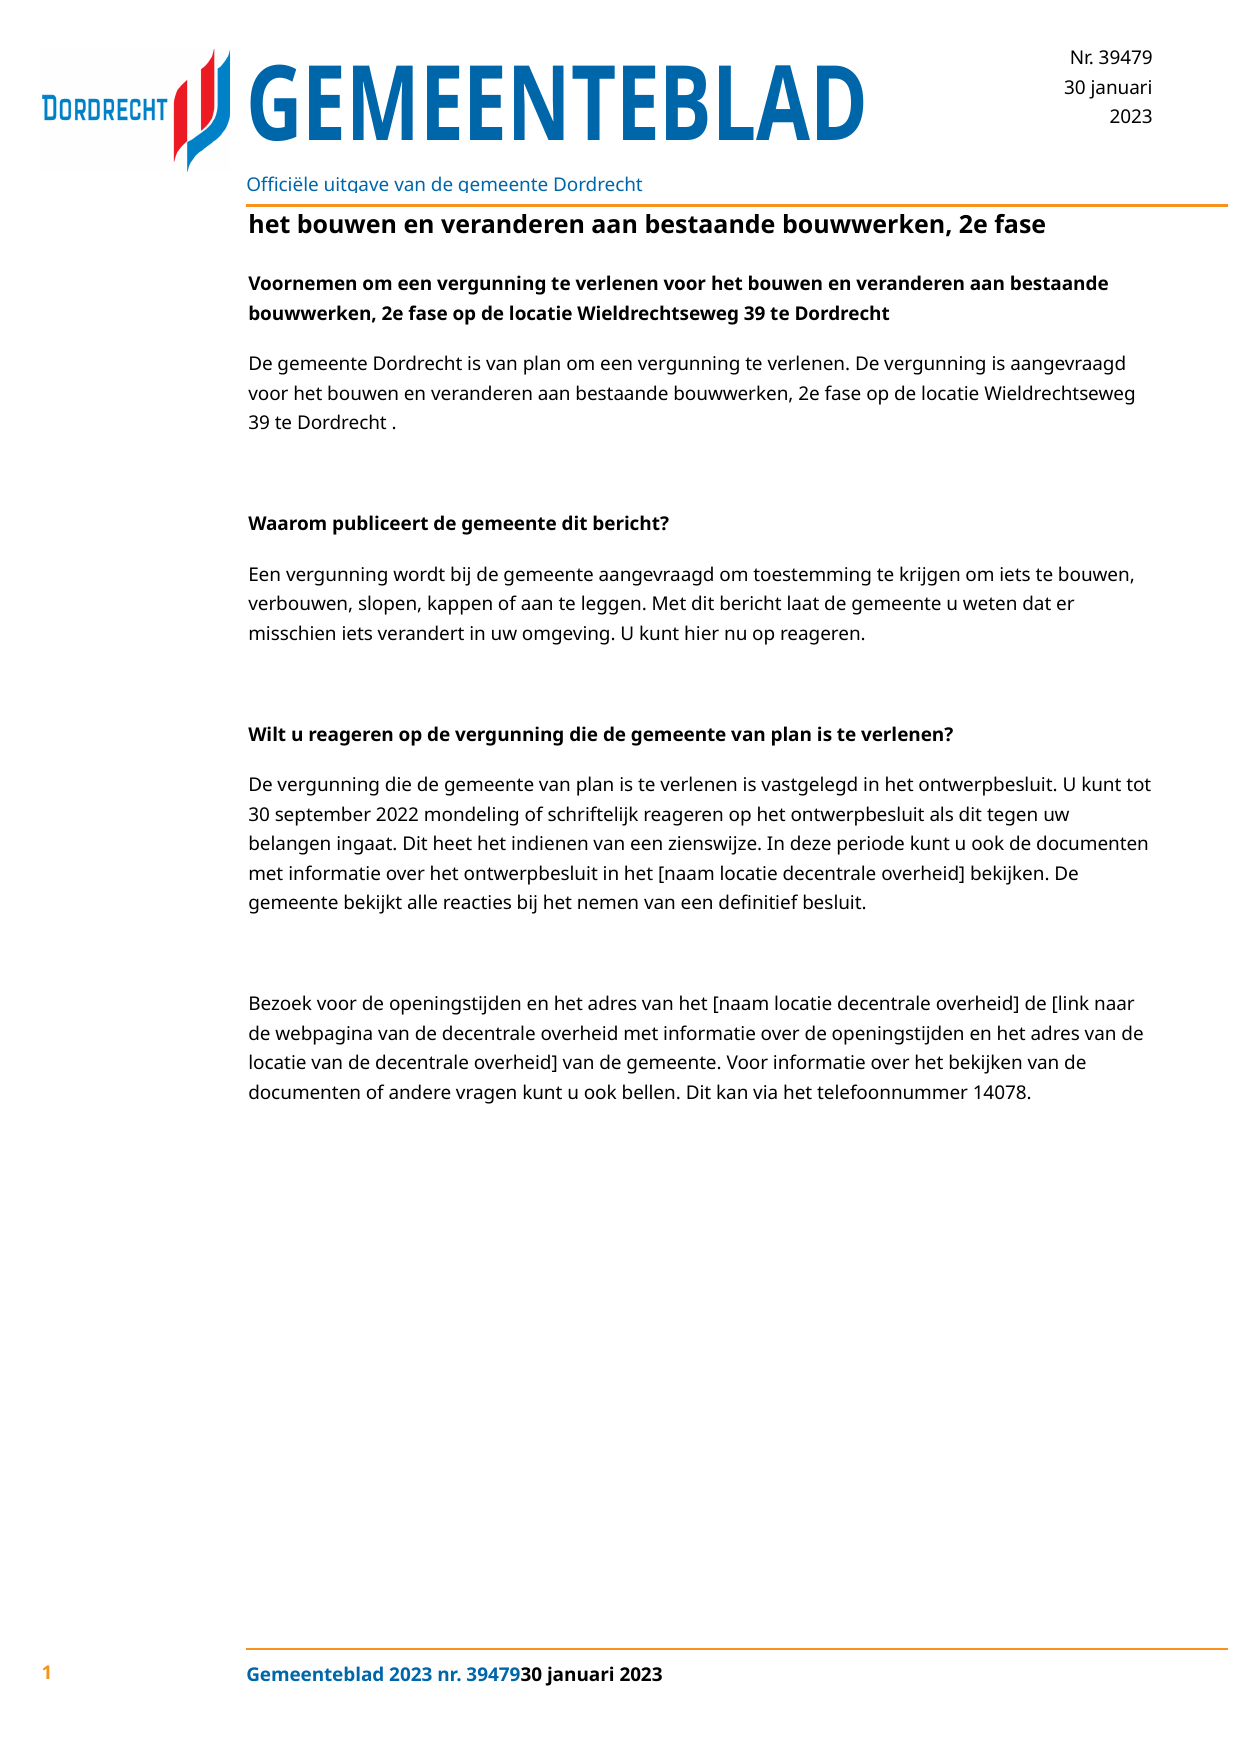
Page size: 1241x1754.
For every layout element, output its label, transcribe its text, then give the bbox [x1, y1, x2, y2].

text Bezoek voor de openingstijden en het adres van het [naam locatie decentrale overheid] de [link naar de webpagina van de decentrale overheid met informatie over de openingstijden en het adres van de locatie van de decentrale overheid] van de gemeente. Voor informatie over het bekijken van de documenten of andere vragen kunt u ook bellen. Dit kan via het telefoonnummer 14078. [248, 990, 1152, 1105]
text het bouwen en veranderen aan bestaande bouwwerken, 2e fase [248, 207, 1152, 241]
text Voornemen om een vergunning te verlenen voor het bouwen en veranderen aan bestaande bouwwerken, 2e fase op de locatie Wieldrechtseweg 39 te Dordrecht [248, 270, 1152, 326]
text Een vergunning wordt bij de gemeente aangevraagd om toestemming te krijgen om iets te bouwen, verbouwen, slopen, kappen of aan te leggen. Met dit bericht laat de gemeente u weten dat er misschien iets verandert in uw omgeving. U kunt hier nu op reageren. [248, 561, 1152, 646]
text De vergunning die de gemeente van plan is te verlenen is vastgelegd in het ontwerpbesluit. U kunt tot 30 september 2022 mondeling of schriftelijk reageren op het ontwerpbesluit als dit tegen uw belangen ingaat. Dit heet het indienen van een zienswijze. In deze periode kunt u ook de documenten met informatie over het ontwerpbesluit in het [naam locatie decentrale overheid] bekijken. De gemeente bekijkt alle reacties bij het nemen van een definitief besluit. [248, 771, 1152, 915]
text Wilt u reageren op de vergunning die de gemeente van plan is te verlenen? [248, 721, 1152, 746]
text Waarom publiceert de gemeente dit bericht? [248, 510, 1152, 536]
picture [41, 47, 231, 172]
text De gemeente Dordrecht is van plan om een vergunning te verlenen. De vergunning is aangevraagd voor het bouwen en veranderen aan bestaande bouwwerken, 2e fase op de locatie Wieldrechtseweg 39 te Dordrecht . [248, 350, 1152, 435]
